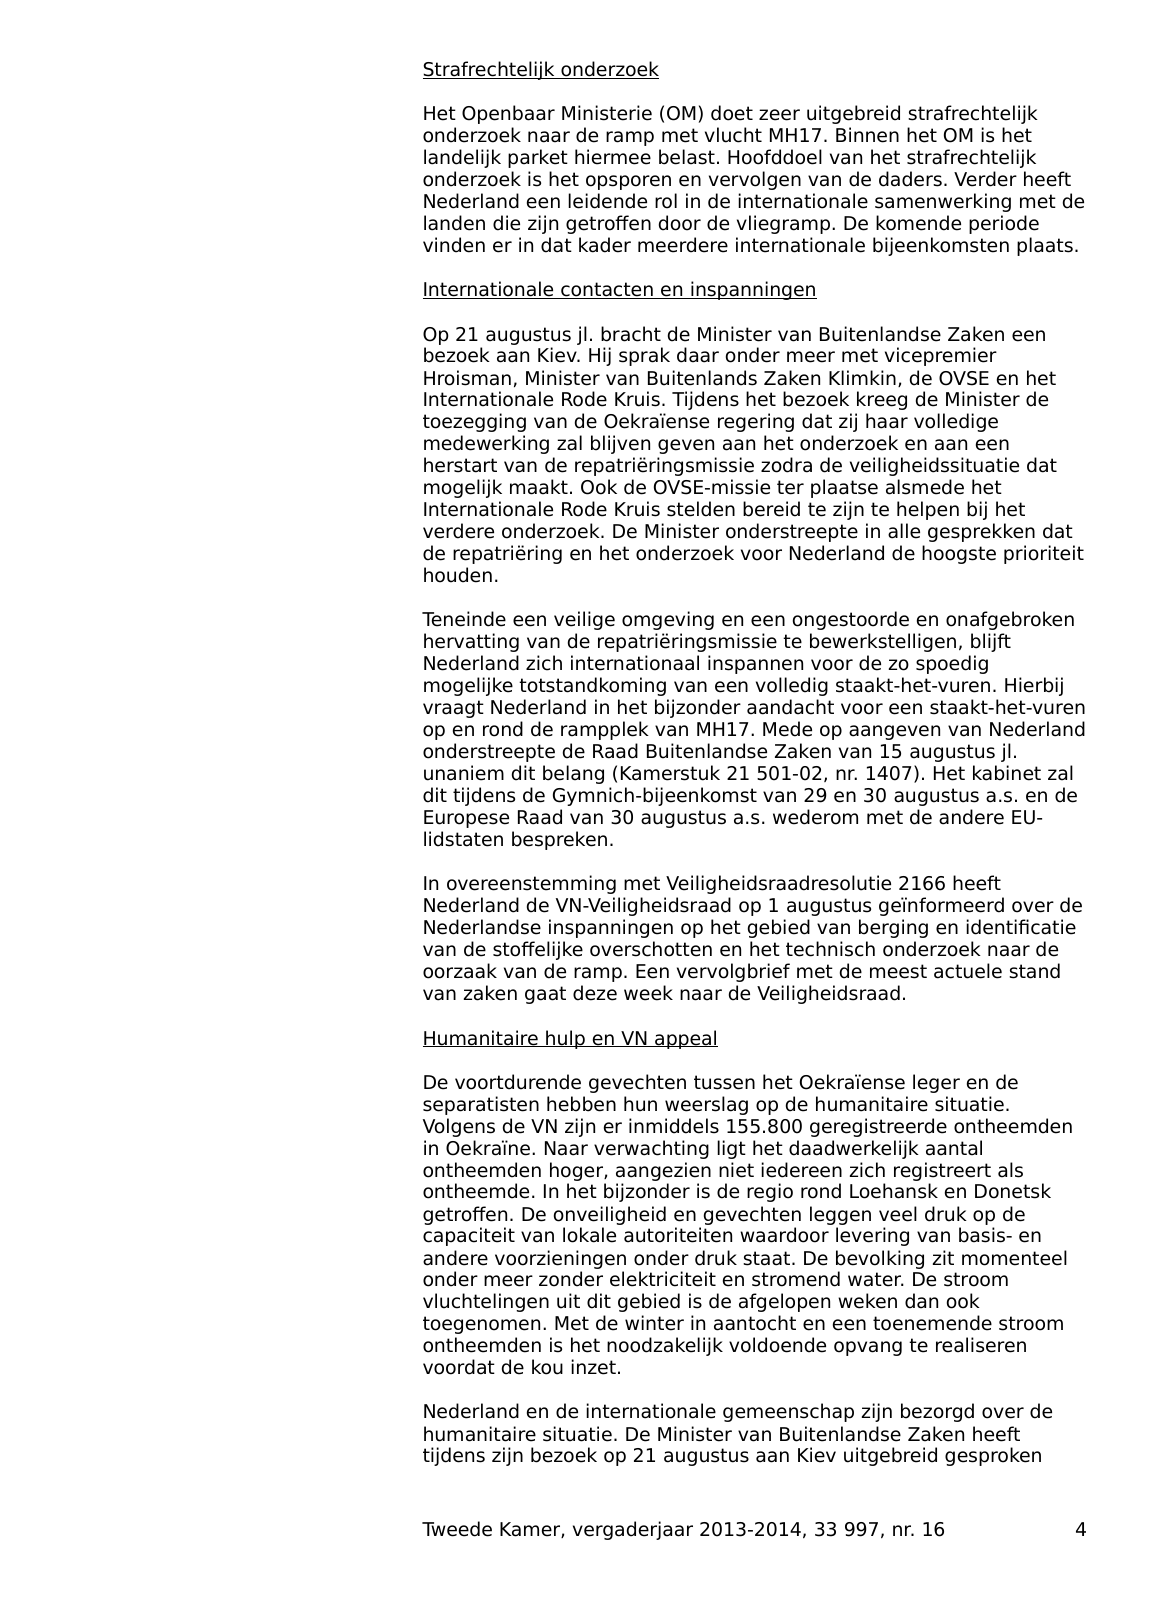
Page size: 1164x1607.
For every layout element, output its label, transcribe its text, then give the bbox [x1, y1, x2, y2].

text De voortdurende gevechten tussen het Oekraïense leger en de separatisten hebben hun weerslag op de humanitaire situatie. Volgens de VN zijn er inmiddels 155.800 geregistreerde ontheemden in Oekraïne. Naar verwachting ligt het daadwerkelijk aantal ontheemden hoger, aangezien niet iedereen zich registreert als ontheemde. In het bijzonder is de regio rond Loehansk en Donetsk getroffen. De onveiligheid en gevechten leggen veel druk op de capaciteit van lokale autoriteiten waardoor levering van basis- en andere voorzieningen onder druk staat. De bevolking zit momenteel onder meer zonder elektriciteit en stromend water. De stroom vluchtelingen uit dit gebied is de afgelopen weken dan ook toegenomen. Met de winter in aantocht en een toenemende stroom ontheemden is het noodzakelijk voldoende opvang te realiseren voordat de kou inzet. [422, 1072, 1087, 1379]
text In overeenstemming met Veiligheidsraadresolutie 2166 heeft Nederland de VN-Veiligheidsraad op 1 augustus geïnformeerd over de Nederlandse inspanningen op het gebied van berging en identificatie van de stoffelijke overschotten en het technisch onderzoek naar de oorzaak van de ramp. Een vervolgbrief met de meest actuele stand van zaken gaat deze week naar de Veiligheidsraad. [422, 873, 1087, 1005]
subtitle Humanitaire hulp en VN appeal [422, 1027, 1087, 1049]
text Het Openbaar Ministerie (OM) doet zeer uitgebreid strafrechtelijk onderzoek naar de ramp met vlucht MH17. Binnen het OM is het landelijk parket hiermee belast. Hoofddoel van het strafrechtelijk onderzoek is het opsporen en vervolgen van de daders. Verder heeft Nederland een leidende rol in de internationale samenwerking met de landen die zijn getroffen door de vliegramp. De komende periode vinden er in dat kader meerdere internationale bijeenkomsten plaats. [422, 103, 1087, 257]
text Teneinde een veilige omgeving en een ongestoorde en onafgebroken hervatting van de repatriëringsmissie te bewerkstelligen, blijft Nederland zich internationaal inspannen voor de zo spoedig mogelijke totstandkoming van een volledig staakt-het-vuren. Hierbij vraagt Nederland in het bijzonder aandacht voor een staakt-het-vuren op en rond de rampplek van MH17. Mede op aangeven van Nederland onderstreepte de Raad Buitenlandse Zaken van 15 augustus jl. unaniem dit belang (Kamerstuk 21 501-02, nr. 1407). Het kabinet zal dit tijdens de Gymnich-bijeenkomst van 29 en 30 augustus a.s. en de Europese Raad van 30 augustus a.s. wederom met de andere EU-lidstaten bespreken. [422, 609, 1087, 851]
subtitle Internationale contacten en inspanningen [422, 279, 1087, 301]
text Nederland en de internationale gemeenschap zijn bezorgd over de humanitaire situatie. De Minister van Buitenlandse Zaken heeft tijdens zijn bezoek op 21 augustus aan Kiev uitgebreid gesproken [422, 1401, 1087, 1467]
subtitle Strafrechtelijk onderzoek [422, 59, 1087, 81]
text Op 21 augustus jl. bracht de Minister van Buitenlandse Zaken een bezoek aan Kiev. Hij sprak daar onder meer met vicepremier Hroisman, Minister van Buitenlands Zaken Klimkin, de OVSE en het Internationale Rode Kruis. Tijdens het bezoek kreeg de Minister de toezegging van de Oekraïense regering dat zij haar volledige medewerking zal blijven geven aan het onderzoek en aan een herstart van de repatriëringsmissie zodra de veiligheidssituatie dat mogelijk maakt. Ook de OVSE-missie ter plaatse alsmede het Internationale Rode Kruis stelden bereid te zijn te helpen bij het verdere onderzoek. De Minister onderstreepte in alle gesprekken dat de repatriëring en het onderzoek voor Nederland de hoogste prioriteit houden. [422, 323, 1087, 587]
